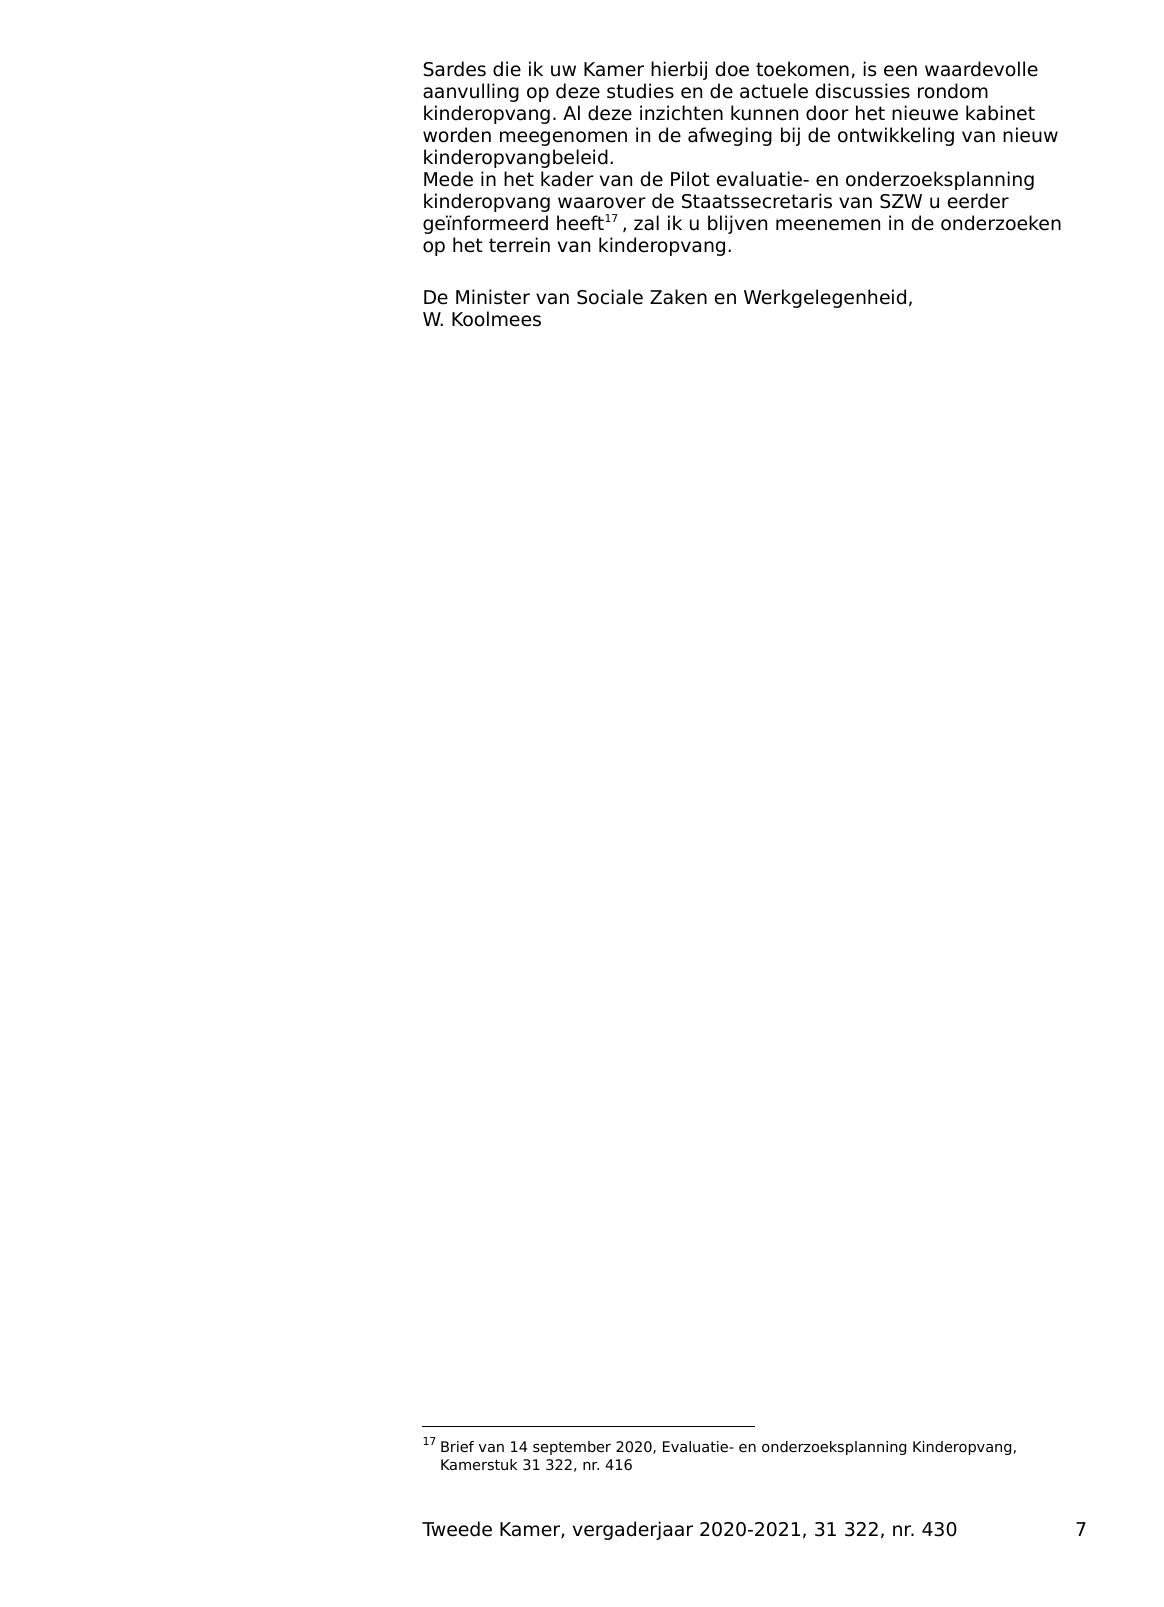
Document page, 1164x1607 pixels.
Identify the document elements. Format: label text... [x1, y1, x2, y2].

text Sardes die ik uw Kamer hierbij doe toekomen, is een waardevolle aanvulling op deze studies en de actuele discussies rondom kinderopvang. Al deze inzichten kunnen door het nieuwe kabinet worden meegenomen in de afweging bij de ontwikkeling van nieuw kinderopvangbeleid. [422, 59, 1087, 169]
text Mede in het kader van de Pilot evaluatie- en onderzoeksplanning kinderopvang waarover de Staatssecretaris van SZW u eerder geïnformeerd heeft, zal ik u blijven meenemen in de onderzoeken op het terrein van kinderopvang. [422, 169, 1087, 257]
text De Minister van Sociale Zaken en Werkgelegenheid, W. Koolmees [422, 287, 1087, 331]
text Brief van 14 september 2020, Evaluatie- en onderzoeksplanning Kinderopvang, Kamerstuk 31 322, nr. 416 [422, 1435, 1087, 1474]
